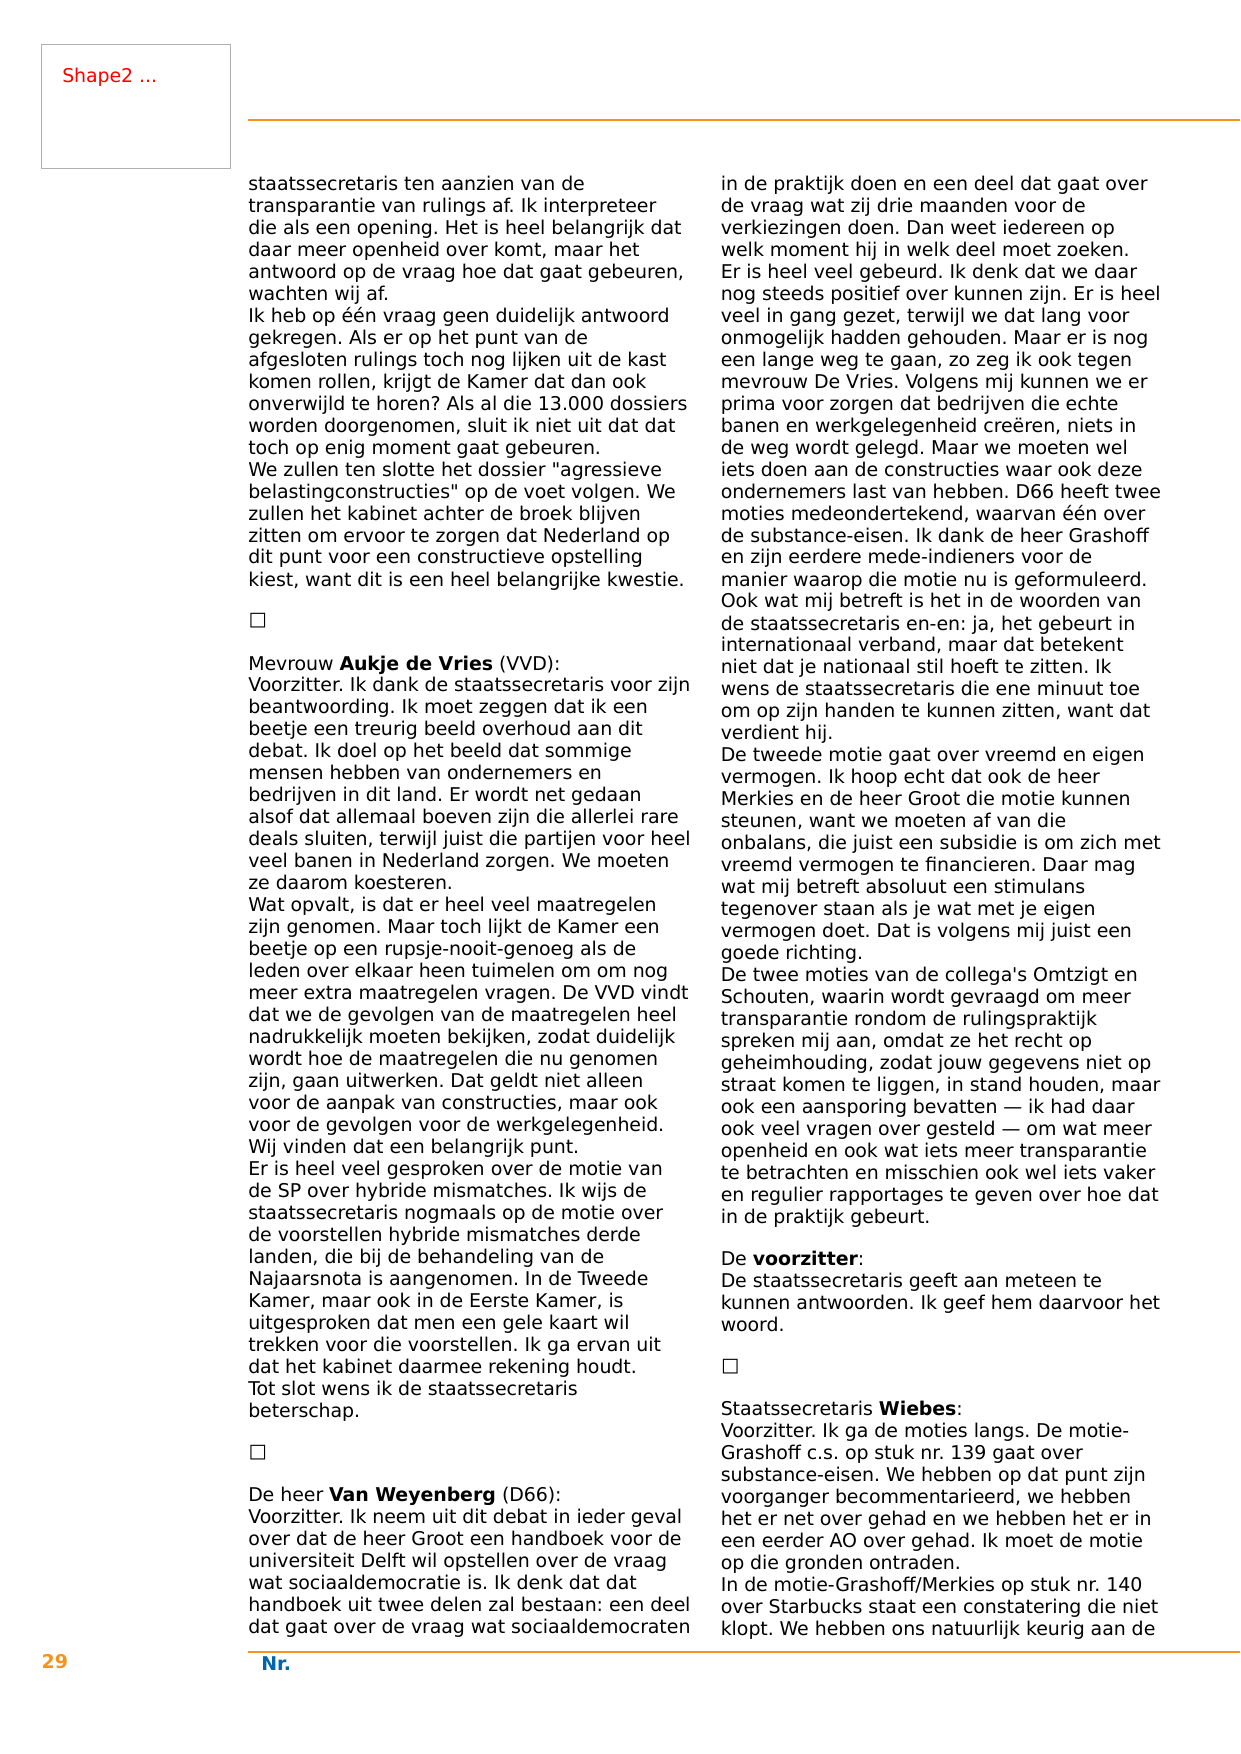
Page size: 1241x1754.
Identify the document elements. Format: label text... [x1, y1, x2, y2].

text ⬜ [248, 1442, 691, 1464]
text ⬜ [248, 610, 691, 632]
text De twee moties van de collega's Omtzigt en Schouten, waarin wordt gevraagd om meer transparantie rondom de rulingspraktijk spreken mij aan, omdat ze het recht op geheimhouding, zodat jouw gegevens niet op straat komen te liggen, in stand houden, maar ook een aansporing bevatten — ik had daar ook veel vragen over gesteld — om wat meer openheid en ook wat iets meer transparantie te betrachten en misschien ook wel iets vaker en regulier rapportages te geven over hoe dat in de praktijk gebeurt. [721, 964, 1163, 1228]
text De tweede motie gaat over vreemd en eigen vermogen. Ik hoop echt dat ook de heer Merkies en de heer Groot die motie kunnen steunen, want we moeten af van die onbalans, die juist een subsidie is om zich met vreemd vermogen te financieren. Daar mag wat mij betreft absoluut een stimulans tegenover staan als je wat met je eigen vermogen doet. Dat is volgens mij juist een goede richting. [721, 744, 1163, 964]
text staatssecretaris ten aanzien van de transparantie van rulings af. Ik interpreteer die als een opening. Het is heel belangrijk dat daar meer openheid over komt, maar het antwoord op de vraag hoe dat gaat gebeuren, wachten wij af. [248, 173, 691, 305]
text Wat opvalt, is dat er heel veel maatregelen zijn genomen. Maar toch lijkt de Kamer een beetje op een rupsje-nooit-genoeg als de leden over elkaar heen tuimelen om om nog meer extra maatregelen vragen. De VVD vindt dat we de gevolgen van de maatregelen heel nadrukkelijk moeten bekijken, zodat duidelijk wordt hoe de maatregelen die nu genomen zijn, gaan uitwerken. Dat geldt niet alleen voor de aanpak van constructies, maar ook voor de gevolgen voor de werkgelegenheid. Wij vinden dat een belangrijk punt. [248, 894, 691, 1158]
text De voorzitter: [721, 1248, 1163, 1270]
text Staatssecretaris Wiebes: [721, 1398, 1163, 1420]
text Er is heel veel gebeurd. Ik denk dat we daar nog steeds positief over kunnen zijn. Er is heel veel in gang gezet, terwijl we dat lang voor onmogelijk hadden gehouden. Maar er is nog een lange weg te gaan, zo zeg ik ook tegen mevrouw De Vries. Volgens mij kunnen we er prima voor zorgen dat bedrijven die echte banen en werkgelegenheid creëren, niets in de weg wordt gelegd. Maar we moeten wel iets doen aan de constructies waar ook deze ondernemers last van hebben. D66 heeft twee moties medeondertekend, waarvan één over de substance-eisen. Ik dank de heer Grashoff en zijn eerdere mede-indieners voor de manier waarop die motie nu is geformuleerd. Ook wat mij betreft is het in de woorden van de staatssecretaris en-en: ja, het gebeurt in internationaal verband, maar dat betekent niet dat je nationaal stil hoeft te zitten. Ik wens de staatssecretaris die ene minuut toe om op zijn handen te kunnen zitten, want dat verdient hij. [721, 261, 1163, 744]
text Voorzitter. Ik ga de moties langs. De motie-Grashoff c.s. op stuk nr. 139 gaat over substance-eisen. We hebben op dat punt zijn voorganger becommentarieerd, we hebben het er net over gehad en we hebben het er in een eerder AO over gehad. Ik moet de motie op die gronden ontraden. [721, 1420, 1163, 1573]
text ⬜ [721, 1356, 1163, 1378]
text Voorzitter. Ik dank de staatssecretaris voor zijn beantwoording. Ik moet zeggen dat ik een beetje een treurig beeld overhoud aan dit debat. Ik doel op het beeld dat sommige mensen hebben van ondernemers en bedrijven in dit land. Er wordt net gedaan alsof dat allemaal boeven zijn die allerlei rare deals sluiten, terwijl juist die partijen voor heel veel banen in Nederland zorgen. We moeten ze daarom koesteren. [248, 674, 691, 894]
text De staatssecretaris geeft aan meteen te kunnen antwoorden. Ik geef hem daarvoor het woord. [721, 1270, 1163, 1336]
text Mevrouw Aukje de Vries (VVD): [248, 652, 691, 674]
text We zullen ten slotte het dossier "agressieve belastingconstructies" op de voet volgen. We zullen het kabinet achter de broek blijven zitten om ervoor te zorgen dat Nederland op dit punt voor een constructieve opstelling kiest, want dit is een heel belangrijke kwestie. [248, 458, 691, 590]
text Voorzitter. Ik neem uit dit debat in ieder geval over dat de heer Groot een handboek voor de universiteit Delft wil opstellen over de vraag wat sociaaldemocratie is. Ik denk dat dat handboek uit twee delen zal bestaan: een deel dat gaat over de vraag wat sociaaldemocraten [248, 1506, 691, 1637]
text in de praktijk doen en een deel dat gaat over de vraag wat zij drie maanden voor de verkiezingen doen. Dan weet iedereen op welk moment hij in welk deel moet zoeken. [721, 173, 1163, 261]
text Tot slot wens ik de staatssecretaris beterschap. [248, 1378, 691, 1422]
text De heer Van Weyenberg (D66): [248, 1484, 691, 1506]
text Er is heel veel gesproken over de motie van de SP over hybride mismatches. Ik wijs de staatssecretaris nogmaals op de motie over de voorstellen hybride mismatches derde landen, die bij de behandeling van de Najaarsnota is aangenomen. In de Tweede Kamer, maar ook in de Eerste Kamer, is uitgesproken dat men een gele kaart wil trekken voor die voorstellen. Ik ga ervan uit dat het kabinet daarmee rekening houdt. [248, 1158, 691, 1378]
text Ik heb op één vraag geen duidelijk antwoord gekregen. Als er op het punt van de afgesloten rulings toch nog lijken uit de kast komen rollen, krijgt de Kamer dat dan ook onverwijld te horen? Als al die 13.000 dossiers worden doorgenomen, sluit ik niet uit dat dat toch op enig moment gaat gebeuren. [248, 305, 691, 458]
text In de motie-Grashoff/Merkies op stuk nr. 140 over Starbucks staat een constatering die niet klopt. We hebben ons natuurlijk keurig aan de [721, 1573, 1163, 1639]
